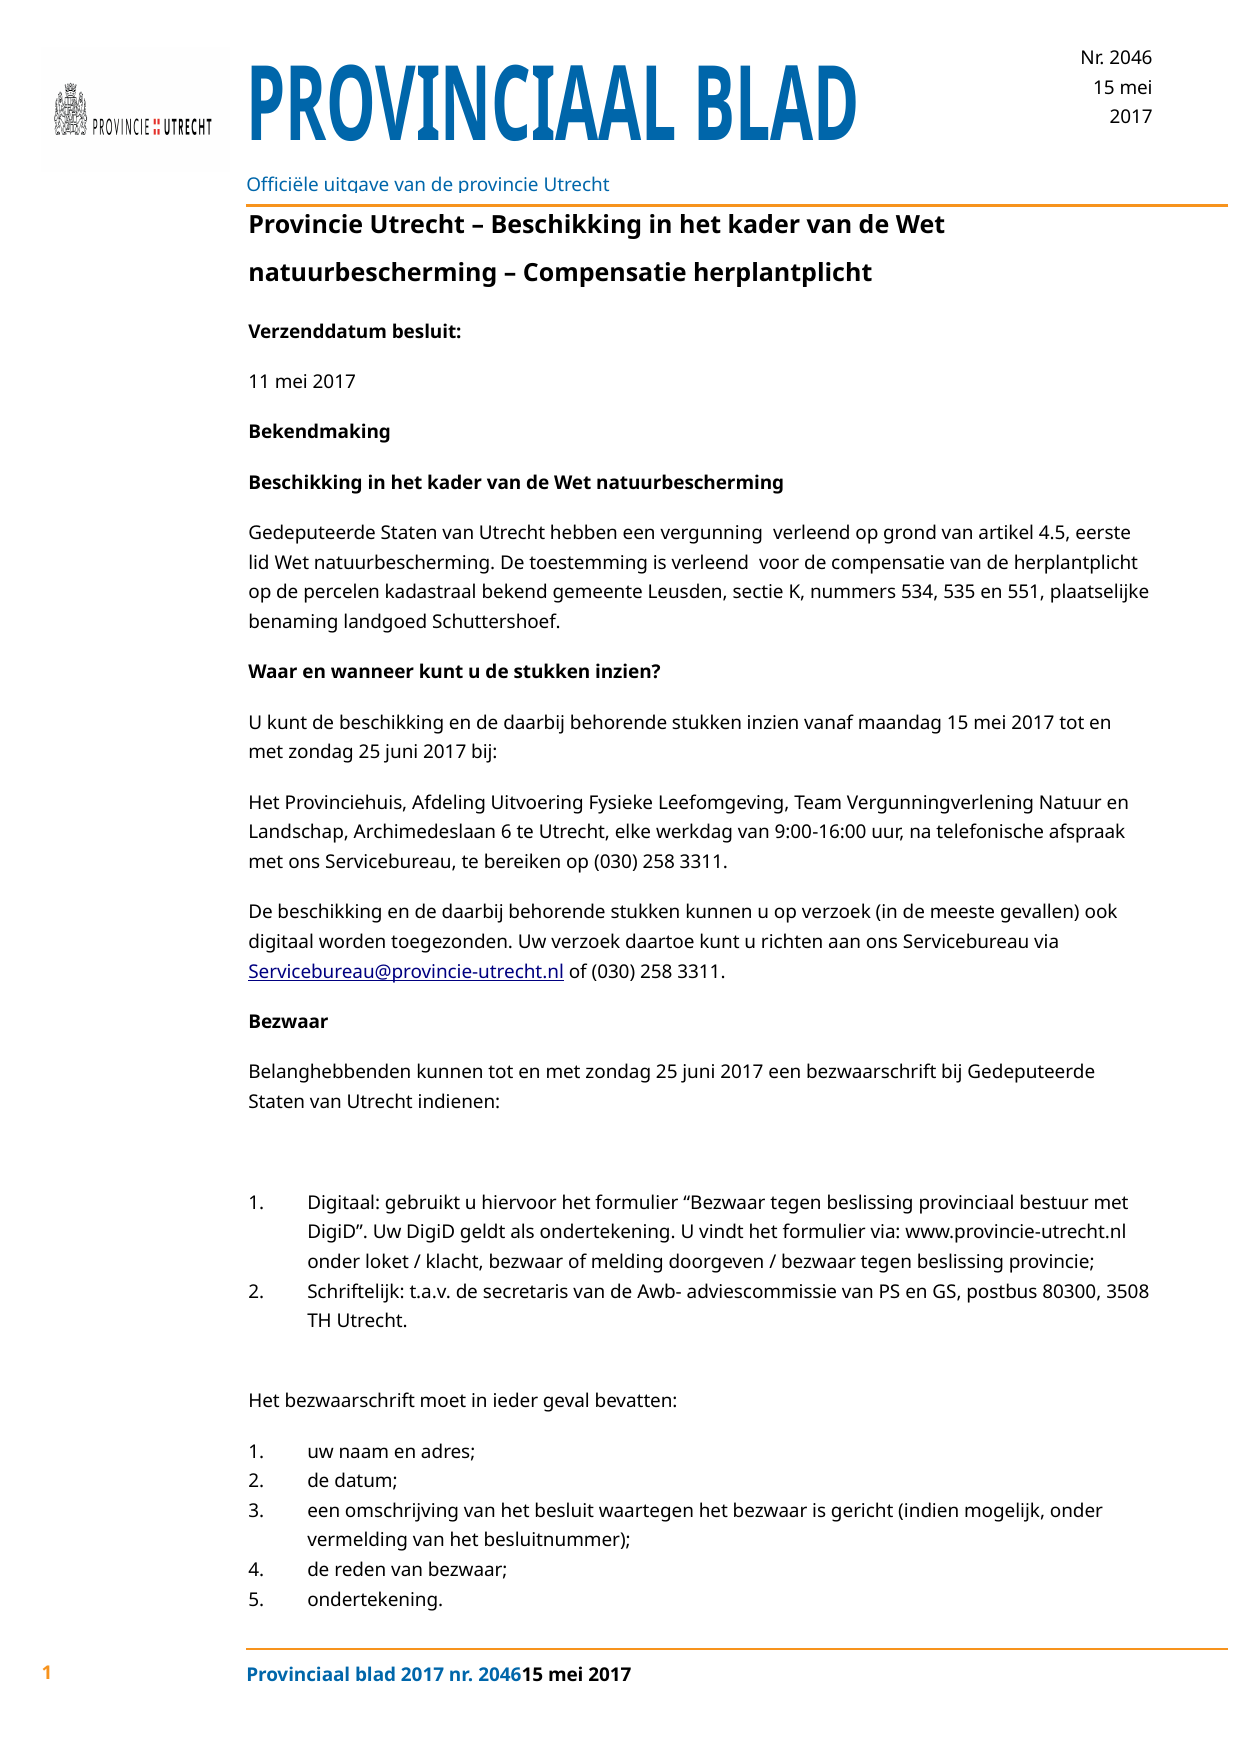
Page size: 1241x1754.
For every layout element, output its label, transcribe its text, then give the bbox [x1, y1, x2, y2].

list een omschrijving van het besluit waartegen het bezwaar is gericht (indien mogelijk, onder vermelding van het besluitnummer); [248, 1497, 1152, 1552]
text Beschikking in het kader van de Wet natuurbescherming [248, 469, 1152, 495]
text Het Provinciehuis, Afdeling Uitvoering Fysieke Leefomgeving, Team Vergunningverlening Natuur en Landschap, Archimedeslaan 6 te Utrecht, elke werkdag van 9:00‑16:00 uur, na telefonische afspraak met ons Servicebureau, te bereiken op (030) 258 3311. [248, 789, 1152, 874]
text U kunt de beschikking en de daarbij behorende stukken inzien vanaf maandag 15 mei 2017 tot en met zondag 25 juni 2017 bij: [248, 709, 1152, 764]
text Verzenddatum besluit: [248, 318, 1152, 344]
text Bekendmaking [248, 419, 1152, 444]
text De beschikking en de daarbij behorende stukken kunnen u op verzoek (in de meeste gevallen) ook digitaal worden toegezonden. Uw verzoek daartoe kunt u richten aan ons Servicebureau via Servicebureau@provincie-utrecht.nl of (030) 258 3311. [248, 899, 1152, 984]
text Belanghebbenden kunnen tot en met zondag 25 juni 2017 een bezwaarschrift bij Gedeputeerde Staten van Utrecht indienen: [248, 1059, 1152, 1114]
list uw naam en adres; [248, 1438, 1152, 1464]
list de reden van bezwaar; [248, 1556, 1152, 1582]
text Provincie Utrecht – Beschikking in het kader van de Wet natuurbescherming – Compensatie herplantplicht [248, 207, 1152, 288]
text Gedeputeerde Staten van Utrecht hebben een vergunning verleend op grond van artikel 4.5, eerste lid Wet natuurbescherming. De toestemming is verleend voor de compensatie van de herplantplicht op de percelen kadastraal bekend gemeente Leusden, sectie K, nummers 534, 535 en 551, plaatselijke benaming landgoed Schuttershoef. [248, 519, 1152, 634]
list Schriftelijk: t.a.v. de secretaris van de Awb- adviescommissie van PS en GS, postbus 80300, 3508 TH Utrecht. [248, 1278, 1152, 1333]
text Waar en wanneer kunt u de stukken inzien? [248, 659, 1152, 684]
text Bezwaar [248, 1008, 1152, 1034]
text 11 mei 2017 [248, 368, 1152, 394]
picture [41, 47, 231, 172]
text Het bezwaarschrift moet in ieder geval bevatten: [248, 1387, 1152, 1413]
list ondertekening. [248, 1586, 1152, 1612]
list de datum; [248, 1467, 1152, 1493]
list Digitaal: gebruikt u hiervoor het formulier “Bezwaar tegen beslissing provinciaal bestuur met DigiD”. Uw DigiD geldt als ondertekening. U vindt het formulier via: www.provincie-utrecht.nl onder loket / klacht, bezwaar of melding doorgeven / bezwaar tegen beslissing provincie; [248, 1189, 1152, 1274]
